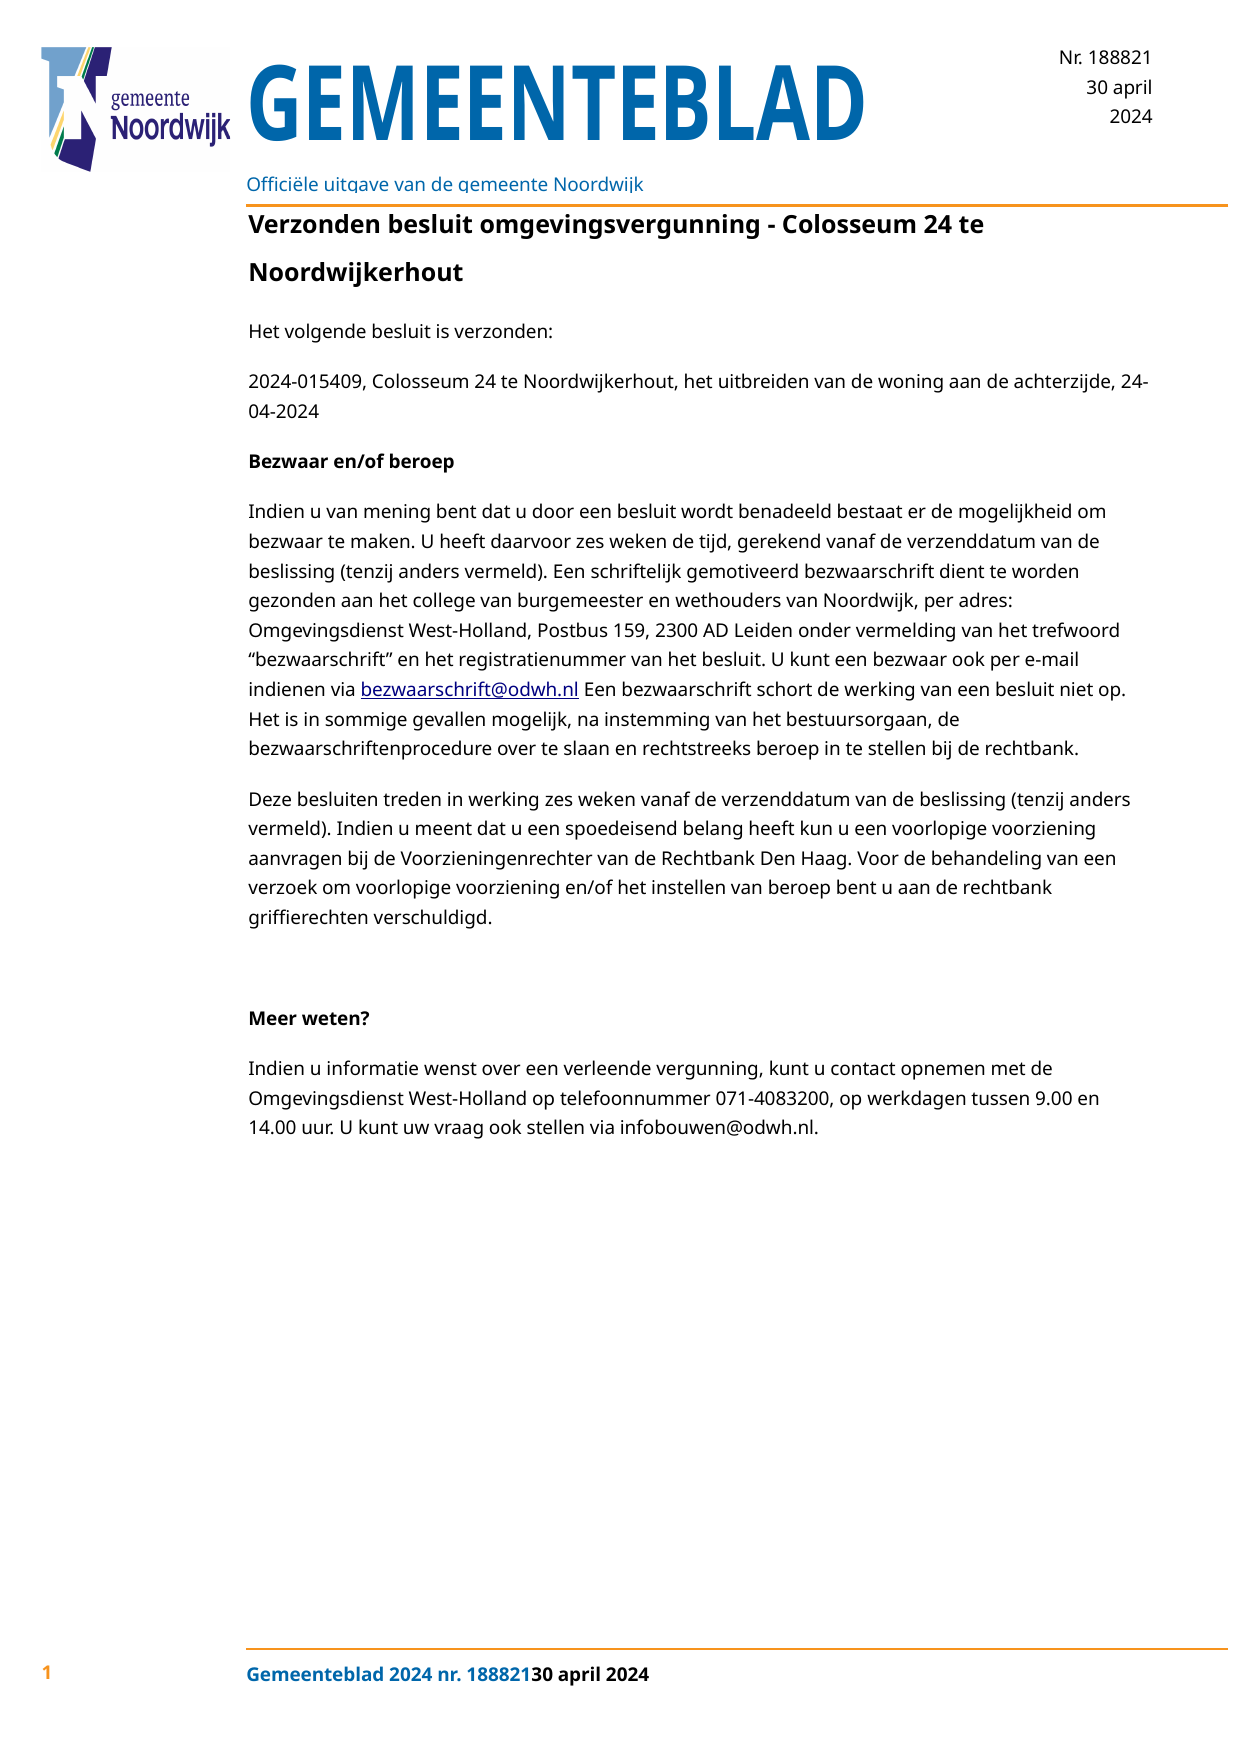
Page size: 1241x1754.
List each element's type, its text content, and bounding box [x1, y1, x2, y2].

text 2024-015409, Colosseum 24 te Noordwijkerhout, het uitbreiden van de woning aan de achterzijde, 24-04-2024 [248, 368, 1152, 424]
text Deze besluiten treden in werking zes weken vanaf de verzenddatum van de beslissing (tenzij anders vermeld). Indien u meent dat u een spoedeisend belang heeft kun u een voorlopige voorziening aanvragen bij de Voorzieningenrechter van de Rechtbank Den Haag. Voor de behandeling van een verzoek om voorlopige voorziening en/of het instellen van beroep bent u aan de rechtbank griffierechten verschuldigd. [248, 786, 1152, 930]
text Indien u informatie wenst over een verleende vergunning, kunt u contact opnemen met de Omgevingsdienst West-Holland op telefoonnummer 071-4083200, op werkdagen tussen 9.00 en 14.00 uur. U kunt uw vraag ook stellen via infobouwen@odwh.nl. [248, 1055, 1152, 1140]
text Bezwaar en/of beroep [248, 448, 1152, 474]
text Indien u van mening bent dat u door een besluit wordt benadeeld bestaat er de mogelijkheid om bezwaar te maken. U heeft daarvoor zes weken de tijd, gerekend vanaf de verzenddatum van de beslissing (tenzij anders vermeld). Een schriftelijk gemotiveerd bezwaarschrift dient te worden gezonden aan het college van burgemeester en wethouders van Noordwijk, per adres: Omgevingsdienst West-Holland, Postbus 159, 2300 AD Leiden onder vermelding van het trefwoord “bezwaarschrift” en het registratienummer van het besluit. U kunt een bezwaar ook per e-mail indienen via bezwaarschrift@odwh.nl Een bezwaarschrift schort de werking van een besluit niet op. Het is in sommige gevallen mogelijk, na instemming van het bestuursorgaan, de bezwaarschriftenprocedure over te slaan en rechtstreeks beroep in te stellen bij de rechtbank. [248, 499, 1152, 761]
text Verzonden besluit omgevingsvergunning - Colosseum 24 te Noordwijkerhout [248, 207, 1152, 288]
text Meer weten? [248, 1005, 1152, 1031]
text Het volgende besluit is verzonden: [248, 318, 1152, 344]
picture [41, 47, 231, 172]
